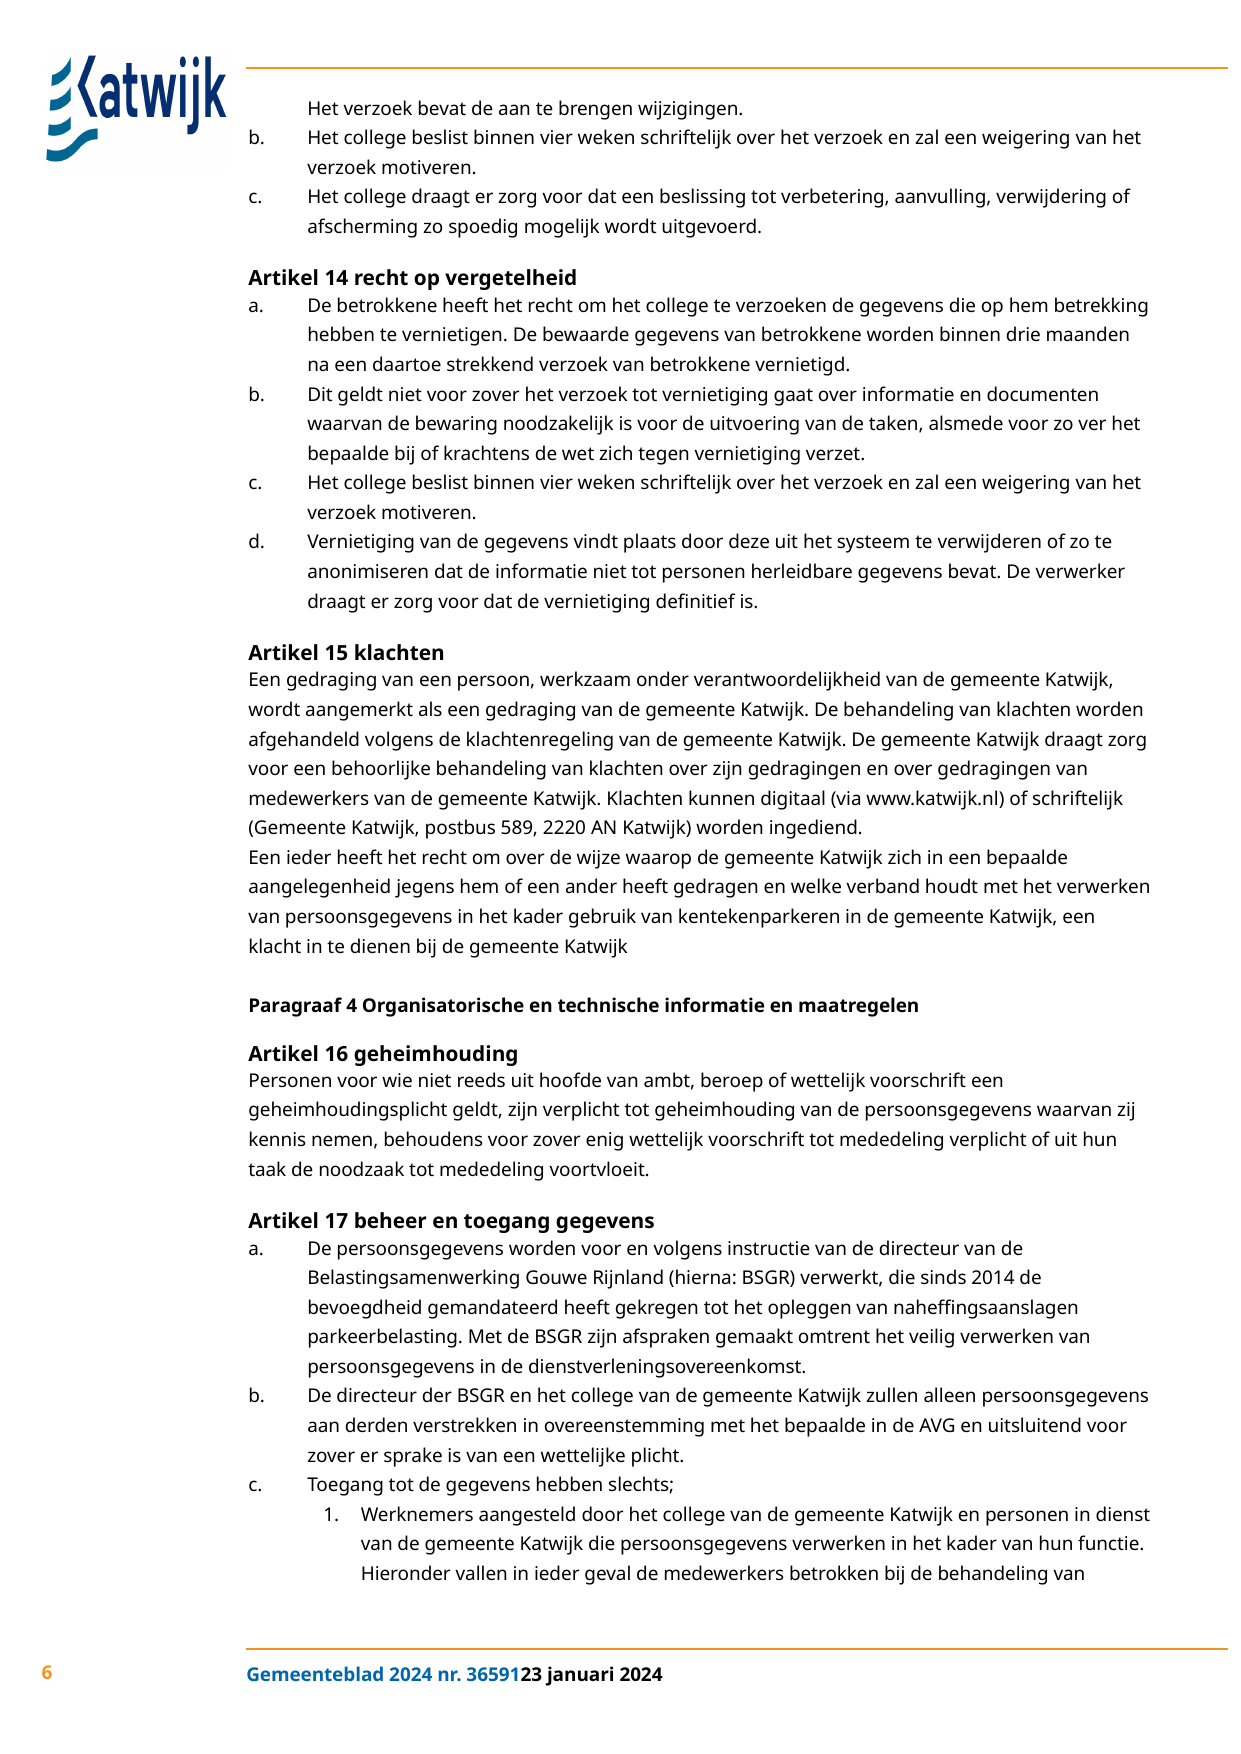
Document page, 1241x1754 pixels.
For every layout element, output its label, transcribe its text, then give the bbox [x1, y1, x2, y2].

text Artikel 17 beheer en toegang gegevens [248, 1206, 1152, 1235]
list Het college draagt er zorg voor dat een beslissing tot verbetering, aanvulling, verwijdering of afscherming zo spoedig mogelijk wordt uitgevoerd. [248, 183, 1152, 239]
text Artikel 16 geheimhouding [248, 1039, 1152, 1067]
text Artikel 14 recht op vergetelheid [248, 263, 1152, 292]
text Artikel 15 klachten [248, 638, 1152, 667]
text Personen voor wie niet reeds uit hoofde van ambt, beroep of wettelijk voorschrift een geheimhoudingsplicht geldt, zijn verplicht tot geheimhouding van de persoonsgegevens waarvan zij kennis nemen, behoudens voor zover enig wettelijk voorschrift tot mededeling verplicht of uit hun taak de noodzaak tot mededeling voortvloeit. [248, 1067, 1152, 1182]
list Dit geldt niet voor zover het verzoek tot vernietiging gaat over informatie en documenten waarvan de bewaring noodzakelijk is voor de uitvoering van de taken, alsmede voor zo ver het bepaalde bij of krachtens de wet zich tegen vernietiging verzet. [248, 381, 1152, 466]
list Werknemers aangesteld door het college van de gemeente Katwijk en personen in dienst van de gemeente Katwijk die persoonsgegevens verwerken in het kader van hun functie. Hieronder vallen in ieder geval de medewerkers betrokken bij de behandeling van [323, 1501, 1152, 1586]
list Het verzoek bevat de aan te brengen wijzigingen. [248, 95, 1152, 121]
list Het college beslist binnen vier weken schriftelijk over het verzoek en zal een weigering van het verzoek motiveren. [248, 124, 1152, 180]
list Het college beslist binnen vier weken schriftelijk over het verzoek en zal een weigering van het verzoek motiveren. [248, 469, 1152, 525]
text Een ieder heeft het recht om over de wijze waarop de gemeente Katwijk zich in een bepaalde aangelegenheid jegens hem of een ander heeft gedragen en welke verband houdt met het verwerken van persoonsgegevens in het kader gebruik van kentekenparkeren in de gemeente Katwijk, een klacht in te dienen bij de gemeente Katwijk [248, 844, 1152, 959]
text Een gedraging van een persoon, werkzaam onder verantwoordelijkheid van de gemeente Katwijk, wordt aangemerkt als een gedraging van de gemeente Katwijk. De behandeling van klachten worden afgehandeld volgens de klachtenregeling van de gemeente Katwijk. De gemeente Katwijk draagt zorg voor een behoorlijke behandeling van klachten over zijn gedragingen en over gedragingen van medewerkers van de gemeente Katwijk. Klachten kunnen digitaal (via www.katwijk.nl) of schriftelijk (Gemeente Katwijk, postbus 589, 2220 AN Katwijk) worden ingediend. [248, 667, 1152, 840]
list De directeur der BSGR en het college van de gemeente Katwijk zullen alleen persoonsgegevens aan derden verstrekken in overeenstemming met het bepaalde in de AVG en uitsluitend voor zover er sprake is van een wettelijke plicht. [248, 1383, 1152, 1467]
list Vernietiging van de gegevens vindt plaats door deze uit het systeem te verwijderen of zo te anonimiseren dat de informatie niet tot personen herleidbare gegevens bevat. De verwerker draagt er zorg voor dat de vernietiging definitief is. [248, 529, 1152, 613]
list De persoonsgegevens worden voor en volgens instructie van de directeur van de Belastingsamenwerking Gouwe Rijnland (hierna: BSGR) verwerkt, die sinds 2014 de bevoegdheid gemandateerd heeft gekregen tot het opleggen van naheffingsaanslagen parkeerbelasting. Met de BSGR zijn afspraken gemaakt omtrent het veilig verwerken van persoonsgegevens in de dienstverleningsovereenkomst. [248, 1235, 1152, 1379]
list De betrokkene heeft het recht om het college te verzoeken de gegevens die op hem betrekking hebben te vernietigen. De bewaarde gegevens van betrokkene worden binnen drie maanden na een daartoe strekkend verzoek van betrokkene vernietigd. [248, 292, 1152, 377]
text Paragraaf 4 Organisatorische en technische informatie en maatregelen [248, 992, 1152, 1018]
picture [41, 47, 231, 172]
list Toegang tot de gegevens hebben slechts; [248, 1471, 1152, 1497]
